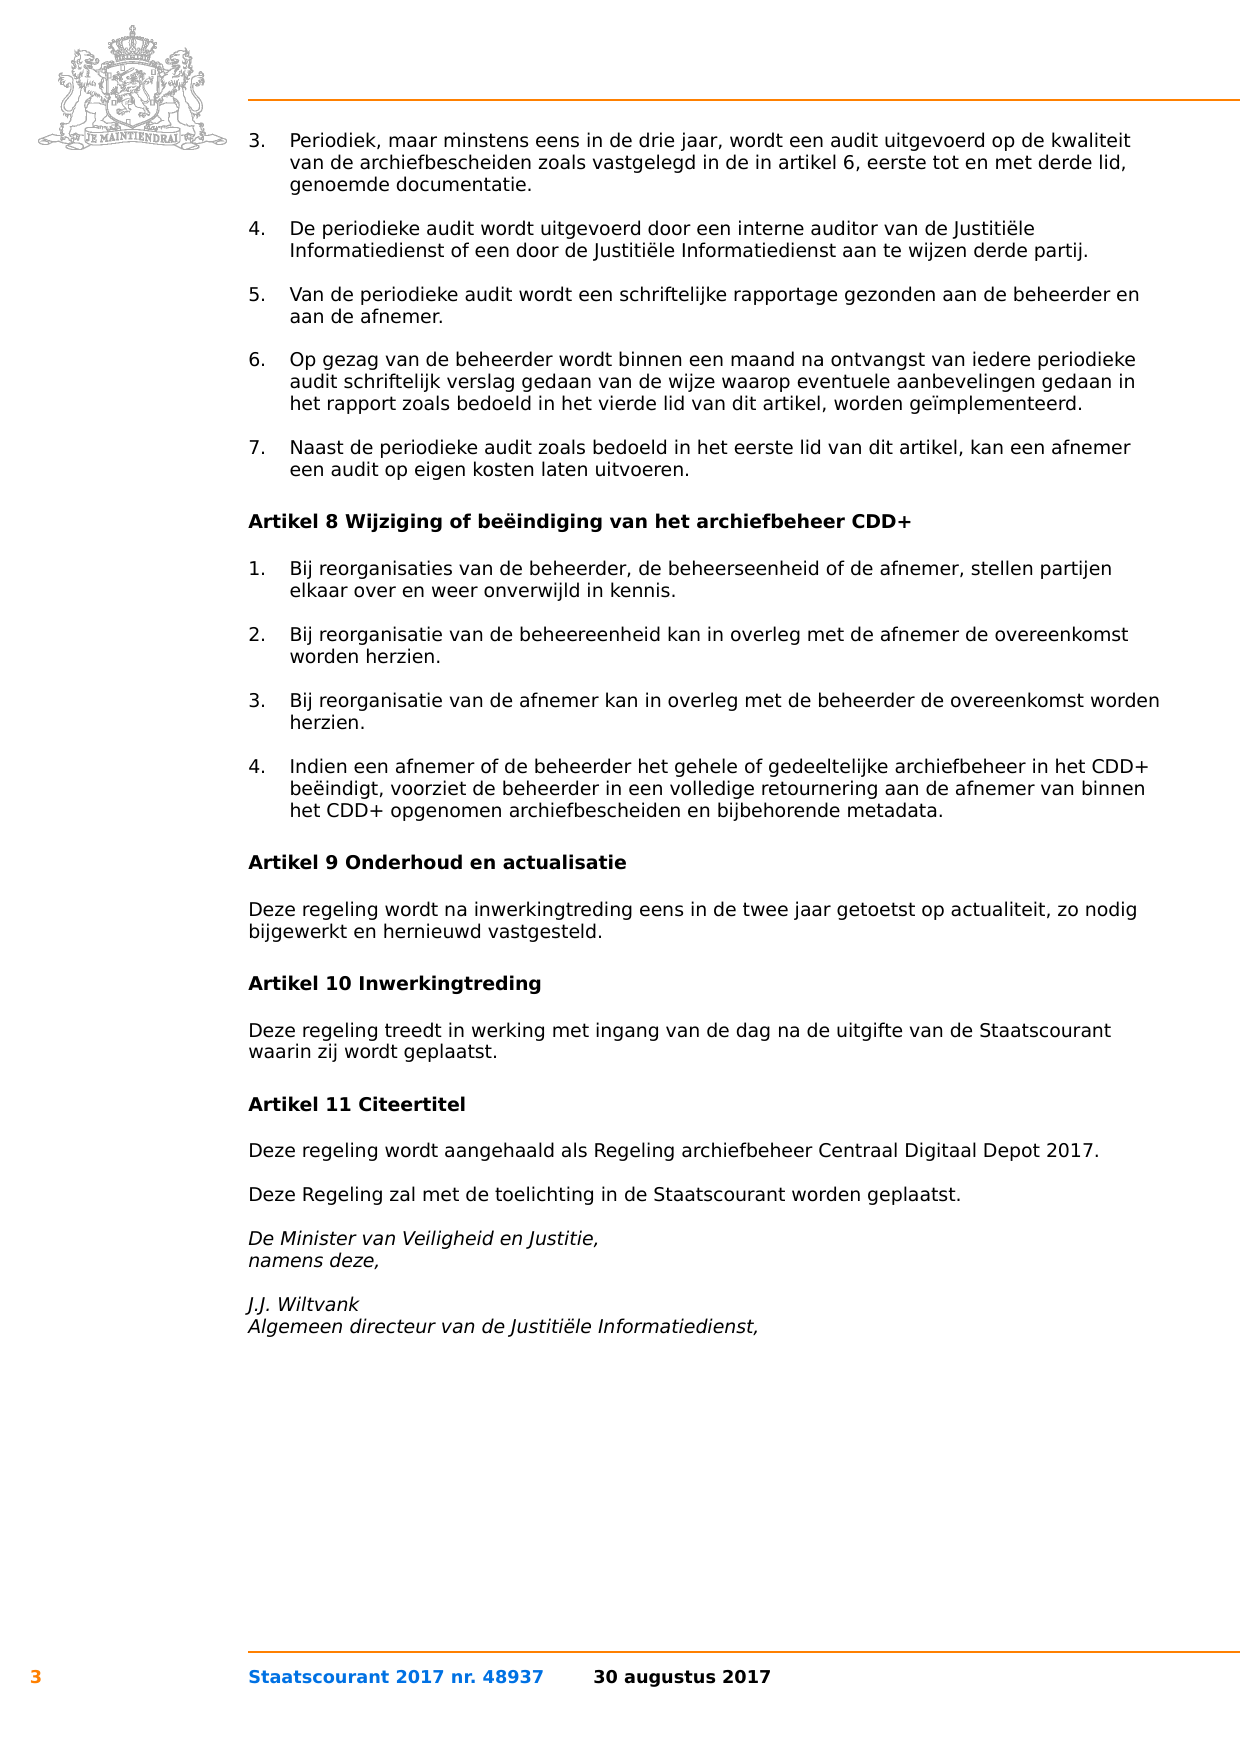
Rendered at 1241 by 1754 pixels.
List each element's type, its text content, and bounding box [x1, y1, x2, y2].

text Deze regeling treedt in werking met ingang van de dag na de uitgifte van de Staatscourant waarin zij wordt geplaatst. [248, 1019, 1163, 1063]
text 3. Periodiek, maar minstens eens in de drie jaar, wordt een audit uitgevoerd op de kwaliteit van de archiefbescheiden zoals vastgelegd in de in artikel 6, eerste tot en met derde lid, genoemde documentatie. [248, 130, 1163, 196]
text 4. De periodieke audit wordt uitgevoerd door een interne auditor van de Justitiële Informatiedienst of een door de Justitiële Informatiedienst aan te wijzen derde partij. [248, 218, 1163, 262]
subtitle Artikel 10 Inwerkingtreding [248, 972, 1163, 994]
text Deze regeling wordt na inwerkingtreding eens in de twee jaar getoetst op actualiteit, zo nodig bijgewerkt en hernieuwd vastgesteld. [248, 898, 1163, 942]
picture [38, 25, 227, 150]
text Deze regeling wordt aangehaald als Regeling archiefbeheer Centraal Digitaal Depot 2017. [248, 1140, 1163, 1162]
text 1. Bij reorganisaties van de beheerder, de beheerseenheid of de afnemer, stellen partijen elkaar over en weer onverwijld in kennis. [248, 558, 1163, 602]
text 6. Op gezag van de beheerder wordt binnen een maand na ontvangst van iedere periodieke audit schriftelijk verslag gedaan van de wijze waarop eventuele aanbevelingen gedaan in het rapport zoals bedoeld in het vierde lid van dit artikel, worden geïmplementeerd. [248, 349, 1163, 415]
text Deze Regeling zal met de toelichting in de Staatscourant worden geplaatst. [248, 1184, 1163, 1206]
subtitle Artikel 8 Wijziging of beëindiging van het archiefbeheer CDD+ [248, 511, 1163, 533]
text 3. Bij reorganisatie van de afnemer kan in overleg met de beheerder de overeenkomst worden herzien. [248, 690, 1163, 734]
text 5. Van de periodieke audit wordt een schriftelijke rapportage gezonden aan de beheerder en aan de afnemer. [248, 283, 1163, 327]
text 4. Indien een afnemer of de beheerder het gehele of gedeeltelijke archiefbeheer in het CDD+ beëindigt, voorziet de beheerder in een volledige retournering aan de afnemer van binnen het CDD+ opgenomen archiefbescheiden en bijbehorende metadata. [248, 756, 1163, 822]
text 2. Bij reorganisatie van de beheereenheid kan in overleg met de afnemer de overeenkomst worden herzien. [248, 624, 1163, 668]
subtitle Artikel 11 Citeertitel [248, 1093, 1163, 1115]
text De Minister van Veiligheid en Justitie, namens deze, J.J. Wiltvank Algemeen directeur van de Justitiële Informatiedienst, [248, 1228, 1163, 1338]
subtitle Artikel 9 Onderhoud en actualisatie [248, 852, 1163, 873]
text 7. Naast de periodieke audit zoals bedoeld in het eerste lid van dit artikel, kan een afnemer een audit op eigen kosten laten uitvoeren. [248, 437, 1163, 481]
